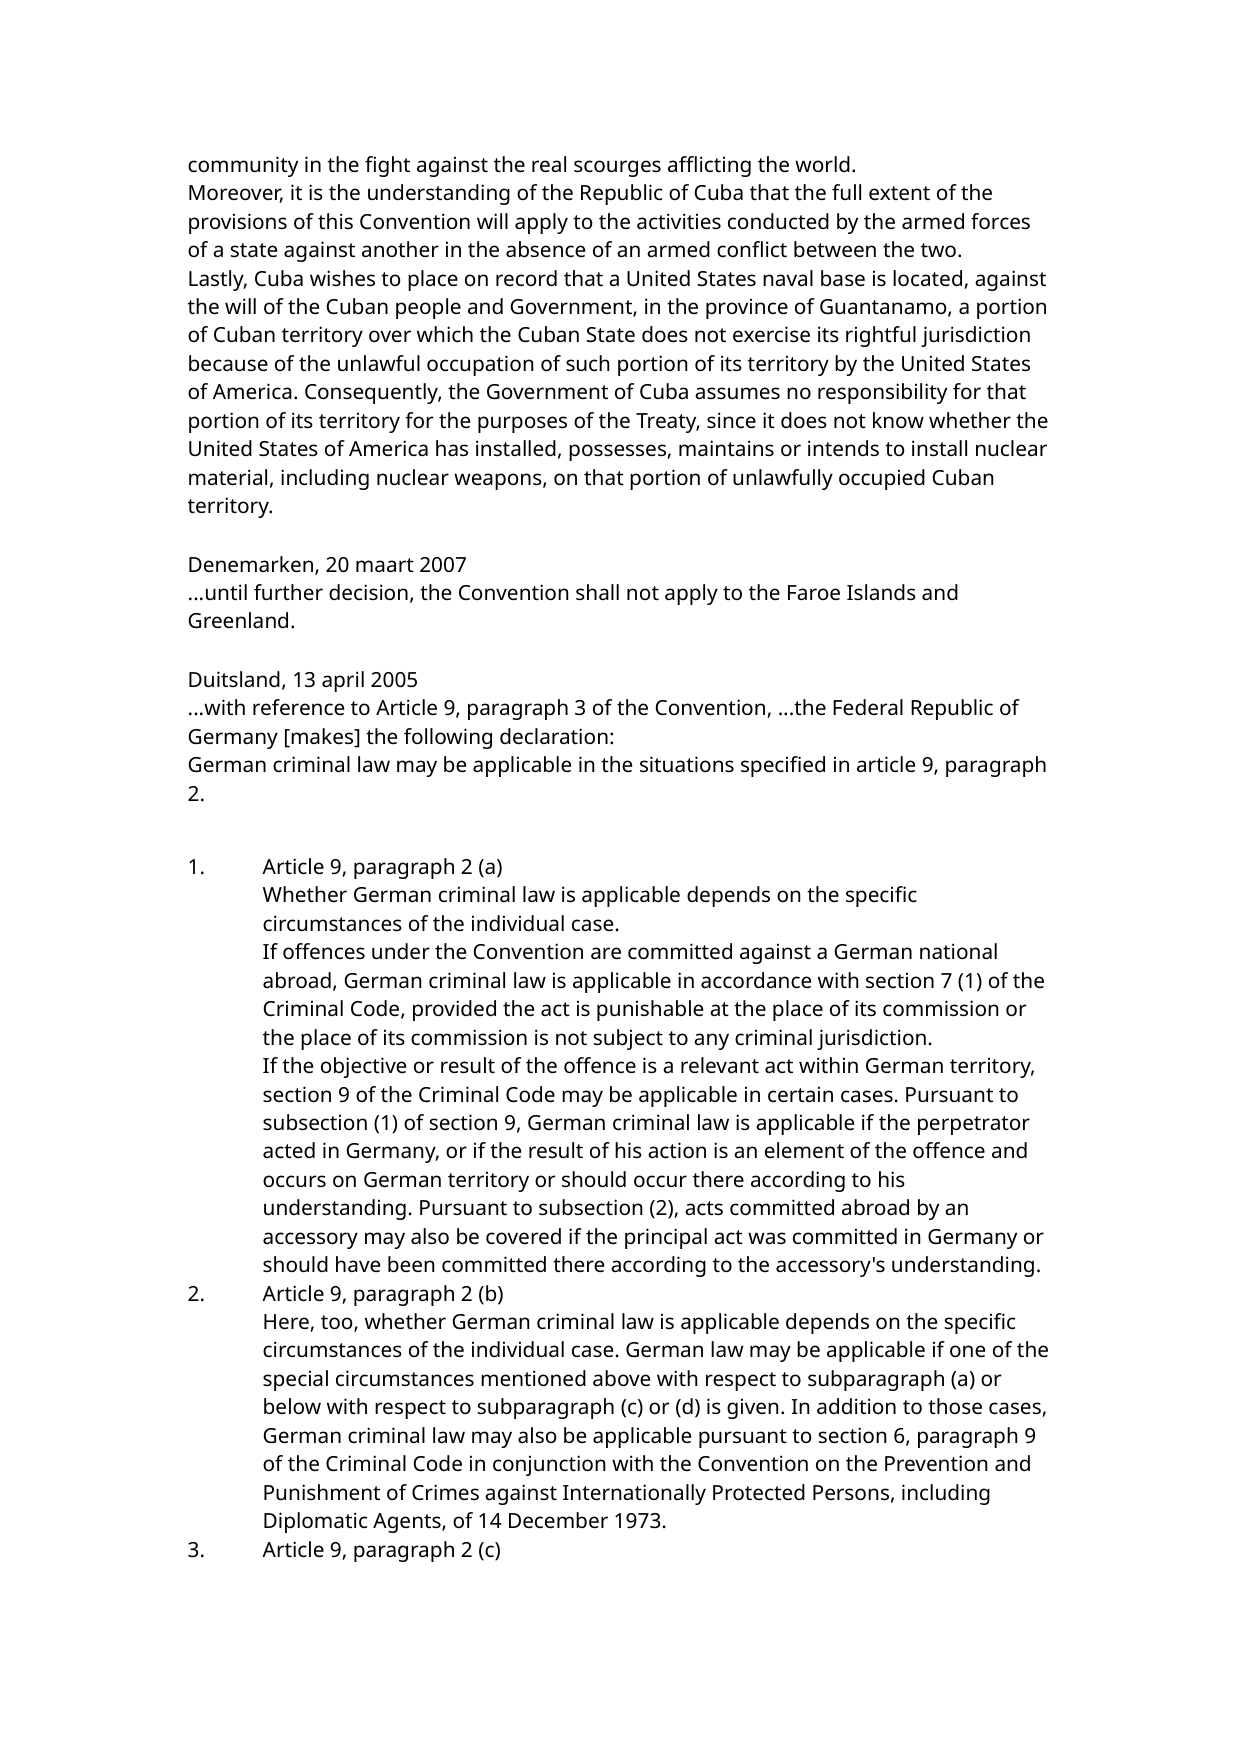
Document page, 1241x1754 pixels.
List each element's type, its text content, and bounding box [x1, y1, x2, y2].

text Lastly, Cuba wishes to place on record that a United States naval base is located, against the will of the Cuban people and Government, in the province of Guantanamo, a portion of Cuban territory over which the Cuban State does not exercise its rightful jurisdiction because of the unlawful occupation of such portion of its territory by the United States of America. Consequently, the Government of Cuba assumes no responsibility for that portion of its territory for the purposes of the Treaty, since it does not know whether the United States of America has installed, possesses, maintains or intends to install nuclear material, including nuclear weapons, on that portion of unlawfully occupied Cuban territory. [187, 264, 1053, 520]
text community in the fight against the real scourges afflicting the world. [187, 150, 1053, 178]
list If the objective or result of the offence is a relevant act within German territory, section 9 of the Criminal Code may be applicable in certain cases. Pursuant to subsection (1) of section 9, German criminal law is applicable if the perpetrator acted in Germany, or if the result of his action is an element of the offence and occurs on German territory or should occur there according to his understanding. Pursuant to subsection (2), acts committed abroad by an accessory may also be covered if the principal act was committed in Germany or should have been committed there according to the accessory's understanding. [187, 1051, 1053, 1279]
text ...with reference to Article 9, paragraph 3 of the Convention, ...the Federal Republic of Germany [makes] the following declaration: [187, 693, 1053, 750]
text Moreover, it is the understanding of the Republic of Cuba that the full extent of the provisions of this Convention will apply to the activities conducted by the armed forces of a state against another in the absence of an armed conflict between the two. [187, 178, 1053, 264]
list Article 9, paragraph 2 (a) [187, 852, 1053, 881]
text Duitsland, 13 april 2005 [187, 665, 1053, 693]
list Article 9, paragraph 2 (c) [187, 1535, 1053, 1563]
text ...until further decision, the Convention shall not apply to the Faroe Islands and Greenland. [187, 578, 1053, 635]
list Whether German criminal law is applicable depends on the specific circumstances of the individual case. [187, 881, 1053, 937]
text Denemarken, 20 maart 2007 [187, 550, 1053, 578]
list Here, too, whether German criminal law is applicable depends on the specific circumstances of the individual case. German law may be applicable if one of the special circumstances mentioned above with respect to subparagraph (a) or below with respect to subparagraph (c) or (d) is given. In addition to those cases, German criminal law may also be applicable pursuant to section 6, paragraph 9 of the Criminal Code in conjunction with the Convention on the Prevention and Punishment of Crimes against Internationally Protected Persons, including Diplomatic Agents, of 14 December 1973. [187, 1307, 1053, 1535]
list Article 9, paragraph 2 (b) [187, 1279, 1053, 1307]
text German criminal law may be applicable in the situations specified in article 9, paragraph 2. [187, 750, 1053, 807]
list If offences under the Convention are committed against a German national abroad, German criminal law is applicable in accordance with section 7 (1) of the Criminal Code, provided the act is punishable at the place of its commission or the place of its commission is not subject to any criminal jurisdiction. [187, 937, 1053, 1051]
